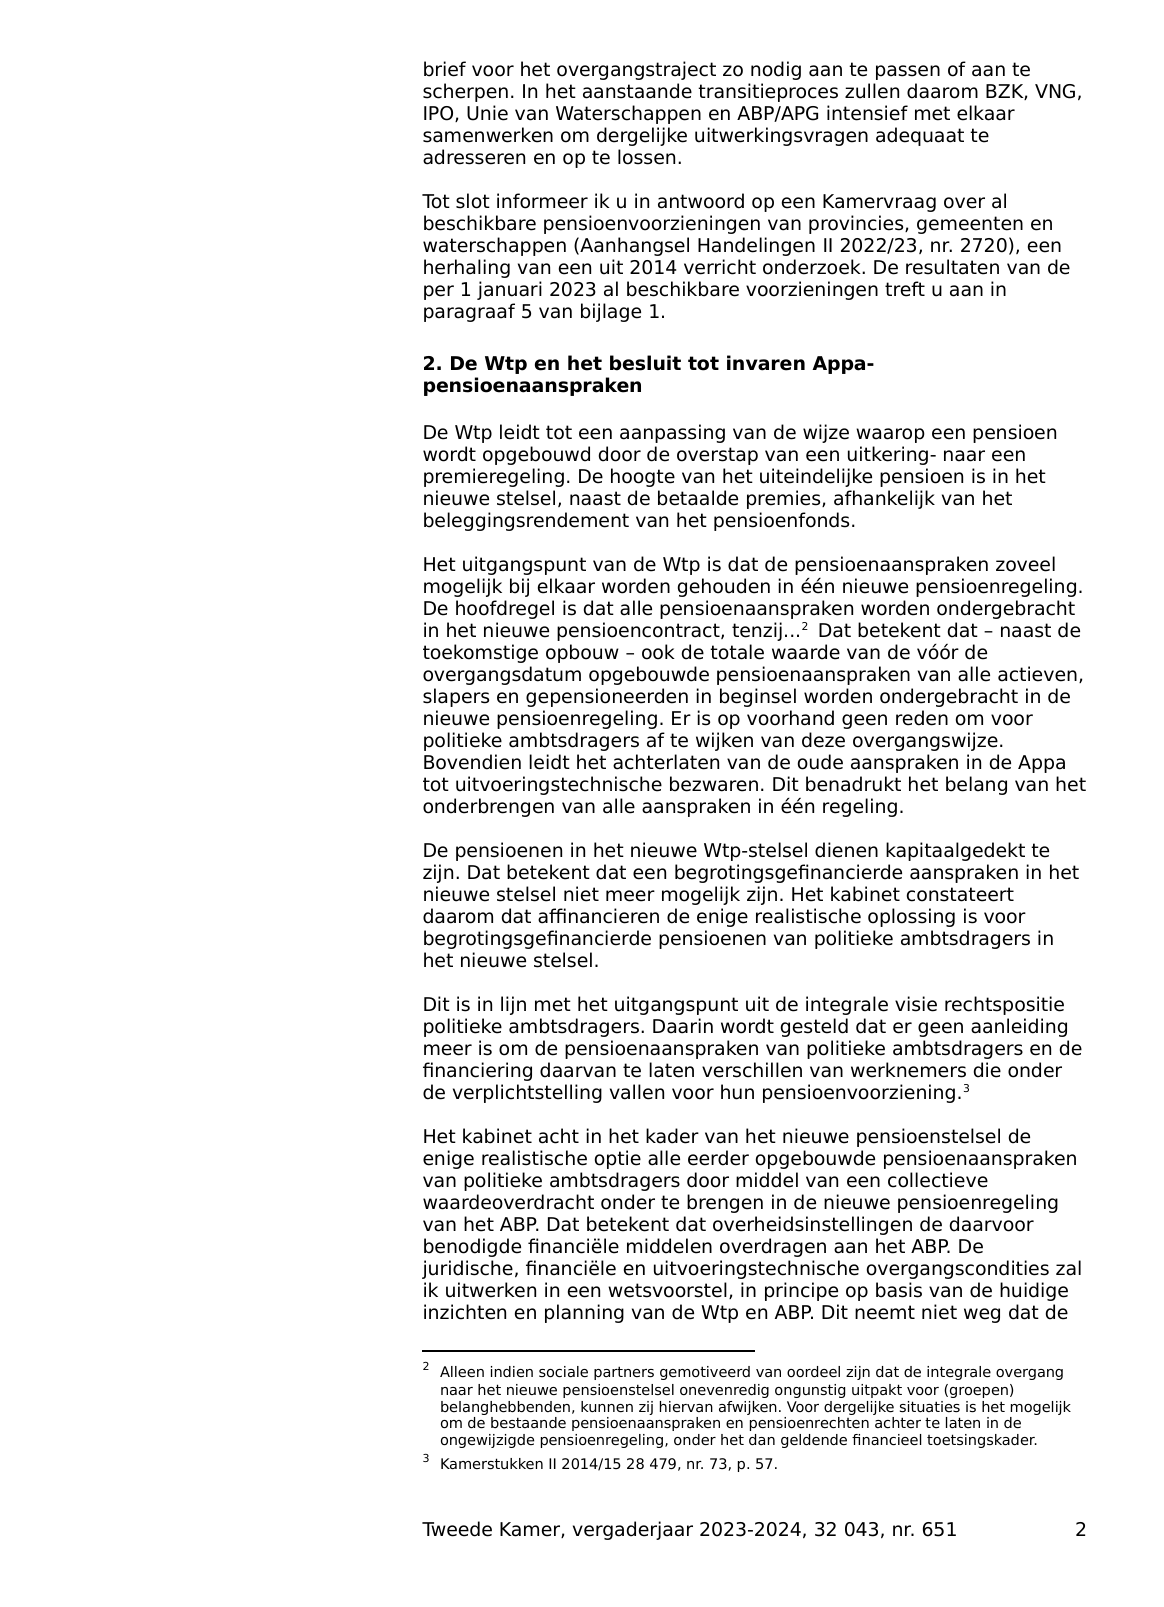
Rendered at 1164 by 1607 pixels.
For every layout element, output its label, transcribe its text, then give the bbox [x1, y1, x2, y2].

text Het uitgangspunt van de Wtp is dat de pensioenaanspraken zoveel mogelijk bij elkaar worden gehouden in één nieuwe pensioenregeling. De hoofdregel is dat alle pensioenaanspraken worden ondergebracht in het nieuwe pensioencontract, tenzij... Dat betekent dat – naast de toekomstige opbouw – ook de totale waarde van de vóór de overgangsdatum opgebouwde pensioenaanspraken van alle actieven, slapers en gepensioneerden in beginsel worden ondergebracht in de nieuwe pensioenregeling. Er is op voorhand geen reden om voor politieke ambtsdragers af te wijken van deze overgangswijze. Bovendien leidt het achterlaten van de oude aanspraken in de Appa tot uitvoeringstechnische bezwaren. Dit benadrukt het belang van het onderbrengen van alle aanspraken in één regeling. [422, 554, 1087, 818]
text De pensioenen in het nieuwe Wtp-stelsel dienen kapitaalgedekt te zijn. Dat betekent dat een begrotingsgefinancierde aanspraken in het nieuwe stelsel niet meer mogelijk zijn. Het kabinet constateert daarom dat affinancieren de enige realistische oplossing is voor begrotingsgefinancierde pensioenen van politieke ambtsdragers in het nieuwe stelsel. [422, 840, 1087, 972]
text Kamerstukken II 2014/15 28 479, nr. 73, p. 57. [422, 1452, 1087, 1474]
text Dit is in lijn met het uitgangspunt uit de integrale visie rechtspositie politieke ambtsdragers. Daarin wordt gesteld dat er geen aanleiding meer is om de pensioenaanspraken van politieke ambtsdragers en de financiering daarvan te laten verschillen van werknemers die onder de verplichtstelling vallen voor hun pensioenvoorziening. [422, 994, 1087, 1104]
text Alleen indien sociale partners gemotiveerd van oordeel zijn dat de integrale overgang naar het nieuwe pensioenstelsel onevenredig ongunstig uitpakt voor (groepen) belanghebbenden, kunnen zij hiervan afwijken. Voor dergelijke situaties is het mogelijk om de bestaande pensioenaanspraken en pensioenrechten achter te laten in de ongewijzigde pensioenregeling, onder het dan geldende financieel toetsingskader. [422, 1360, 1087, 1449]
text brief voor het overgangstraject zo nodig aan te passen of aan te scherpen. In het aanstaande transitieproces zullen daarom BZK, VNG, IPO, Unie van Waterschappen en ABP/APG intensief met elkaar samenwerken om dergelijke uitwerkingsvragen adequaat te adresseren en op te lossen. [422, 59, 1087, 169]
text De Wtp leidt tot een aanpassing van de wijze waarop een pensioen wordt opgebouwd door de overstap van een uitkering- naar een premieregeling. De hoogte van het uiteindelijke pensioen is in het nieuwe stelsel, naast de betaalde premies, afhankelijk van het beleggingsrendement van het pensioenfonds. [422, 422, 1087, 532]
text Tot slot informeer ik u in antwoord op een Kamervraag over al beschikbare pensioenvoorzieningen van provincies, gemeenten en waterschappen (Aanhangsel Handelingen II 2022/23, nr. 2720), een herhaling van een uit 2014 verricht onderzoek. De resultaten van de per 1 januari 2023 al beschikbare voorzieningen treft u aan in paragraaf 5 van bijlage 1. [422, 191, 1087, 323]
text Het kabinet acht in het kader van het nieuwe pensioenstelsel de enige realistische optie alle eerder opgebouwde pensioenaanspraken van politieke ambtsdragers door middel van een collectieve waardeoverdracht onder te brengen in de nieuwe pensioenregeling van het ABP. Dat betekent dat overheidsinstellingen de daarvoor benodigde financiële middelen overdragen aan het ABP. De juridische, financiële en uitvoeringstechnische overgangscondities zal ik uitwerken in een wetsvoorstel, in principe op basis van de huidige inzichten en planning van de Wtp en ABP. Dit neemt niet weg dat de [422, 1126, 1087, 1324]
subtitle 2. De Wtp en het besluit tot invaren Appa-pensioenaanspraken [422, 353, 1087, 397]
